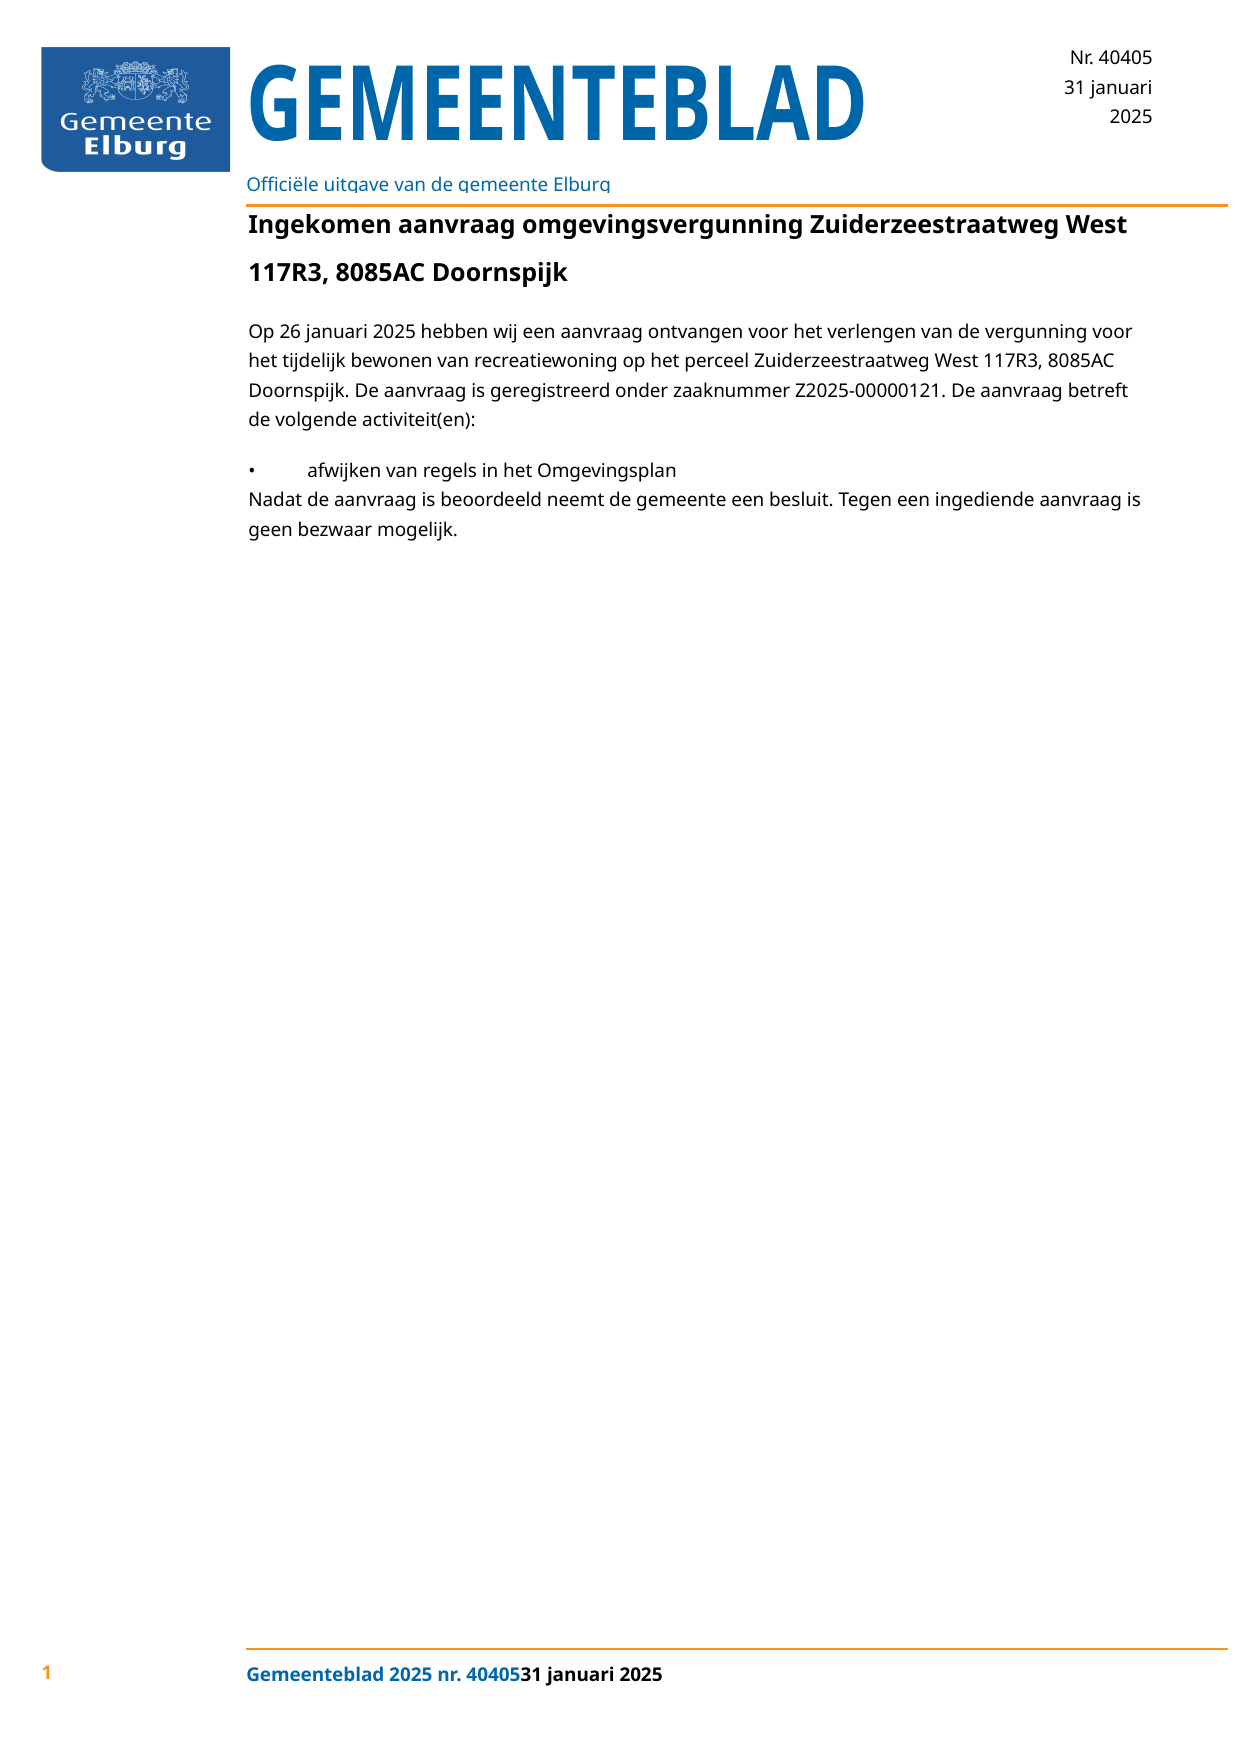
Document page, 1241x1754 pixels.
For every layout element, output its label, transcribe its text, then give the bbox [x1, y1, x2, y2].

text Op 26 januari 2025 hebben wij een aanvraag ontvangen voor het verlengen van de vergunning voor het tijdelijk bewonen van recreatiewoning op het perceel Zuiderzeestraatweg West 117R3, 8085AC Doornspijk. De aanvraag is geregistreerd onder zaaknummer Z2025-00000121. De aanvraag betreft de volgende activiteit(en): [248, 318, 1152, 432]
list afwijken van regels in het Omgevingsplan [248, 457, 1152, 483]
text Nadat de aanvraag is beoordeeld neemt de gemeente een besluit. Tegen een ingediende aanvraag is geen bezwaar mogelijk. [248, 487, 1152, 542]
text Ingekomen aanvraag omgevingsvergunning Zuiderzeestraatweg West 117R3, 8085AC Doornspijk [248, 207, 1152, 288]
picture [41, 47, 231, 172]
